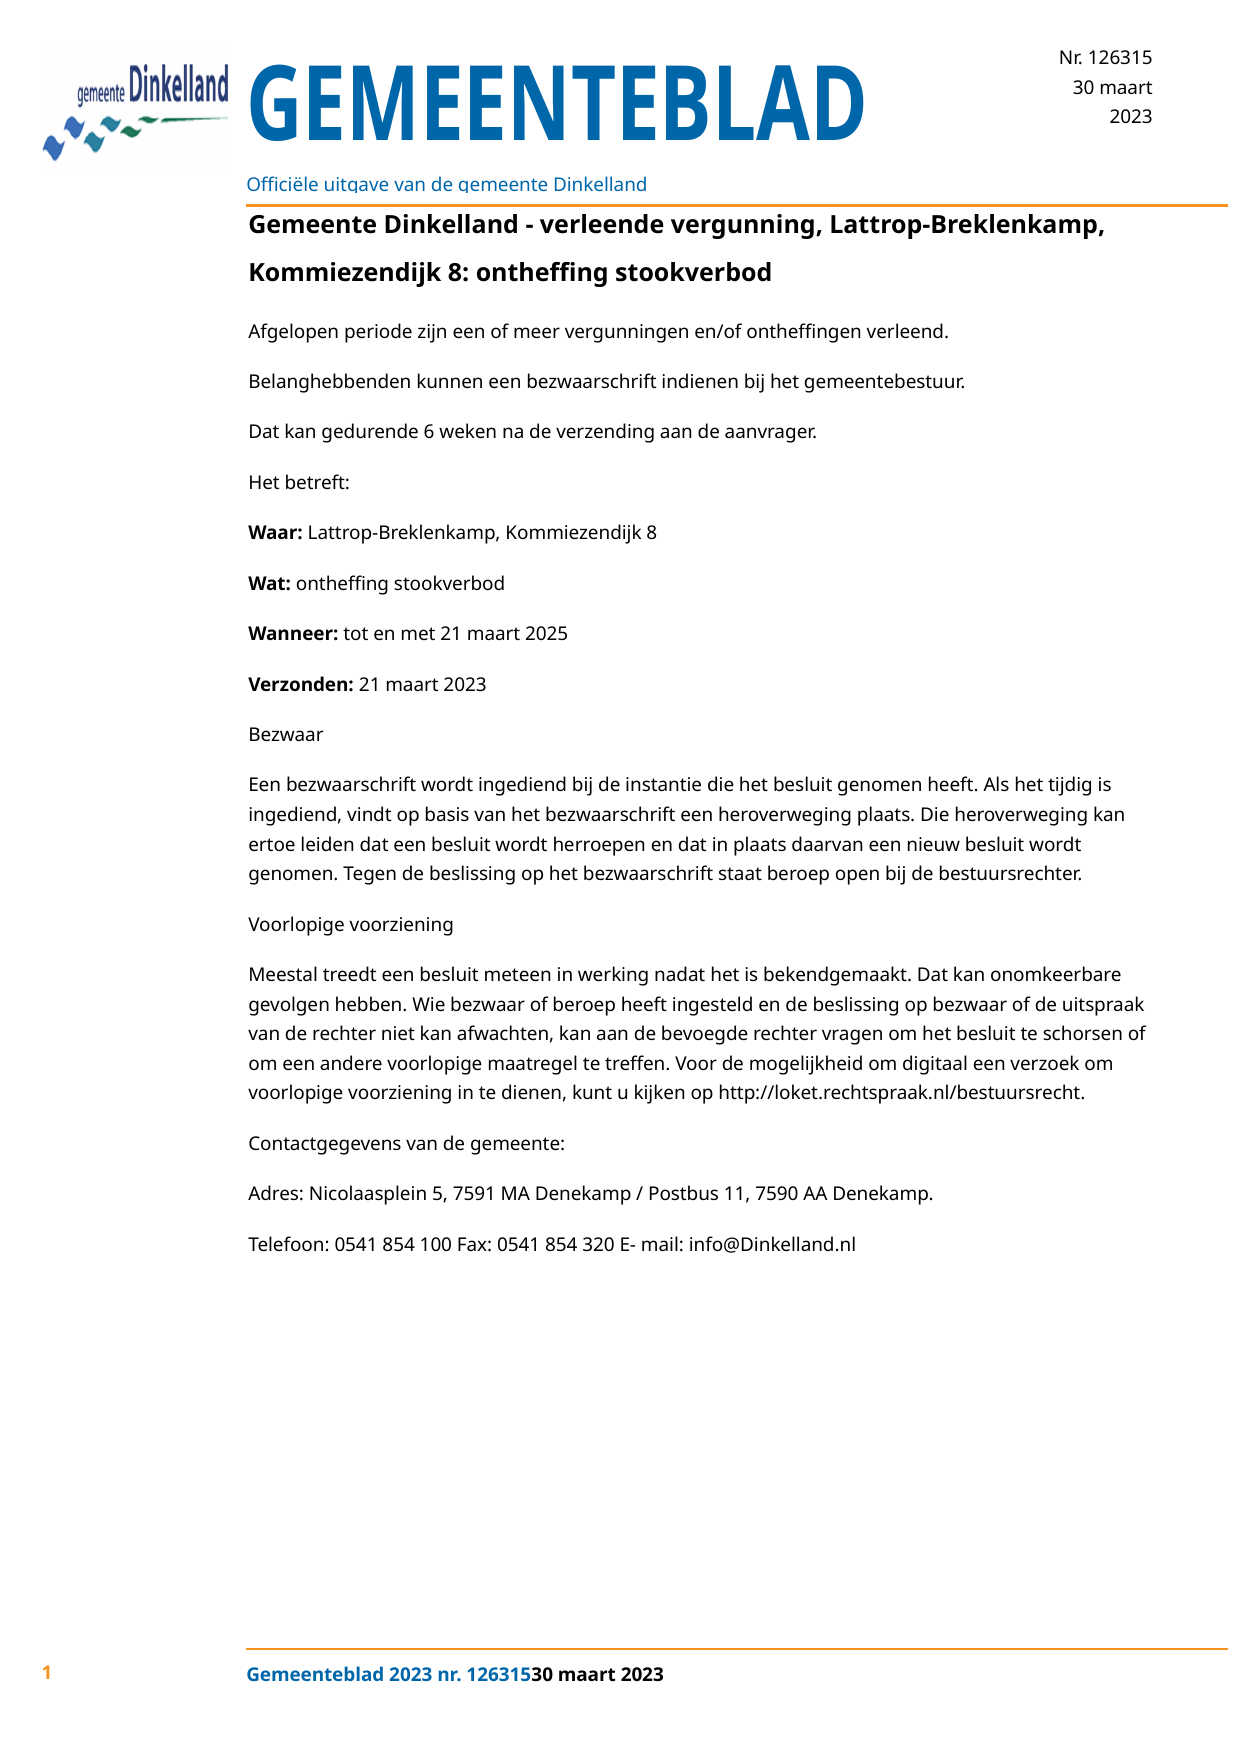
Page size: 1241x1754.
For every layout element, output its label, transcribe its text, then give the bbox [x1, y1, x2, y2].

text Wat: ontheffing stookverbod [248, 570, 1152, 596]
text Belanghebbenden kunnen een bezwaarschrift indienen bij het gemeentebestuur. [248, 368, 1152, 394]
text Een bezwaarschrift wordt ingediend bij de instantie die het besluit genomen heeft. Als het tijdig is ingediend, vindt op basis van het bezwaarschrift een heroverweging plaats. Die heroverweging kan ertoe leiden dat een besluit wordt herroepen en dat in plaats daarvan een nieuw besluit wordt genomen. Tegen de beslissing op het bezwaarschrift staat beroep open bij de bestuursrechter. [248, 772, 1152, 886]
text Bezwaar [248, 721, 1152, 747]
text Contactgegevens van de gemeente: [248, 1130, 1152, 1156]
text Wanneer: tot en met 21 maart 2025 [248, 620, 1152, 646]
text Meestal treedt een besluit meteen in werking nadat het is bekendgemaakt. Dat kan onomkeerbare gevolgen hebben. Wie bezwaar of beroep heeft ingesteld en de beslissing op bezwaar of de uitspraak van de rechter niet kan afwachten, kan aan de bevoegde rechter vragen om het besluit te schorsen of om een andere voorlopige maatregel te treffen. Voor de mogelijkheid om digitaal een verzoek om voorlopige voorziening in te dienen, kunt u kijken op http://loket.rechtspraak.nl/bestuursrecht. [248, 961, 1152, 1105]
text Gemeente Dinkelland - verleende vergunning, Lattrop-Breklenkamp, Kommiezendijk 8: ontheffing stookverbod [248, 207, 1152, 288]
text Afgelopen periode zijn een of meer vergunningen en/of ontheffingen verleend. [248, 318, 1152, 344]
picture [41, 47, 231, 172]
text Verzonden: 21 maart 2023 [248, 671, 1152, 697]
text Waar: Lattrop-Breklenkamp, Kommiezendijk 8 [248, 519, 1152, 545]
text Telefoon: 0541 854 100 Fax: 0541 854 320 E- mail: info@Dinkelland.nl [248, 1231, 1152, 1257]
text Adres: Nicolaasplein 5, 7591 MA Denekamp / Postbus 11, 7590 AA Denekamp. [248, 1180, 1152, 1206]
text Dat kan gedurende 6 weken na de verzending aan de aanvrager. [248, 419, 1152, 444]
text Voorlopige voorziening [248, 911, 1152, 937]
text Het betreft: [248, 469, 1152, 495]
